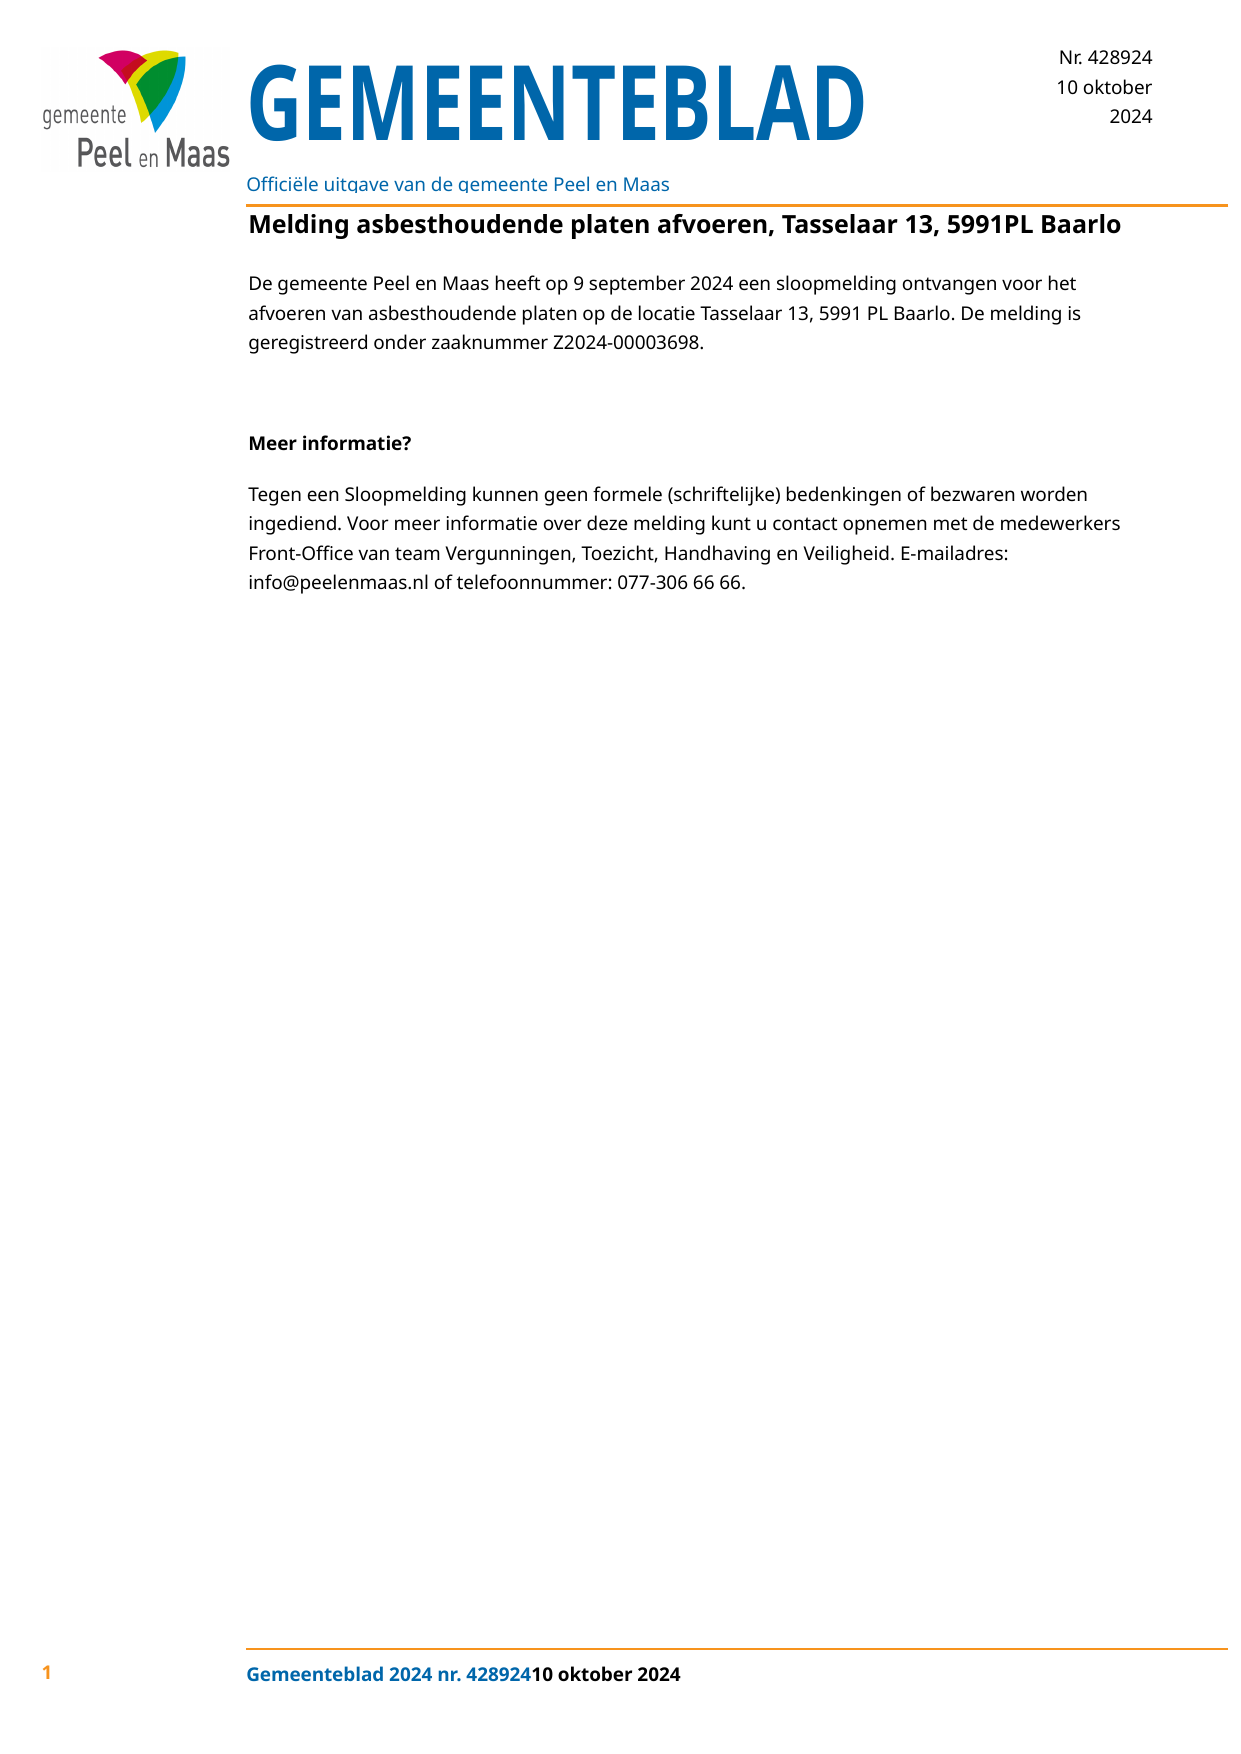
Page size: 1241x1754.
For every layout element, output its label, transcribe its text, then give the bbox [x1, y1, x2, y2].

text Meer informatie? [248, 430, 1152, 456]
text Tegen een Sloopmelding kunnen geen formele (schriftelijke) bedenkingen of bezwaren worden ingediend. Voor meer informatie over deze melding kunt u contact opnemen met de medewerkers Front-Office van team Vergunningen, Toezicht, Handhaving en Veiligheid. E-mailadres: info@peelenmaas.nl of telefoonnummer: 077-306 66 66. [248, 481, 1152, 595]
text Melding asbesthoudende platen afvoeren, Tasselaar 13, 5991PL Baarlo [248, 207, 1152, 241]
picture [41, 47, 231, 172]
text De gemeente Peel en Maas heeft op 9 september 2024 een sloopmelding ontvangen voor het afvoeren van asbesthoudende platen op de locatie Tasselaar 13, 5991 PL Baarlo. De melding is geregistreerd onder zaaknummer Z2024-00003698. [248, 270, 1152, 355]
